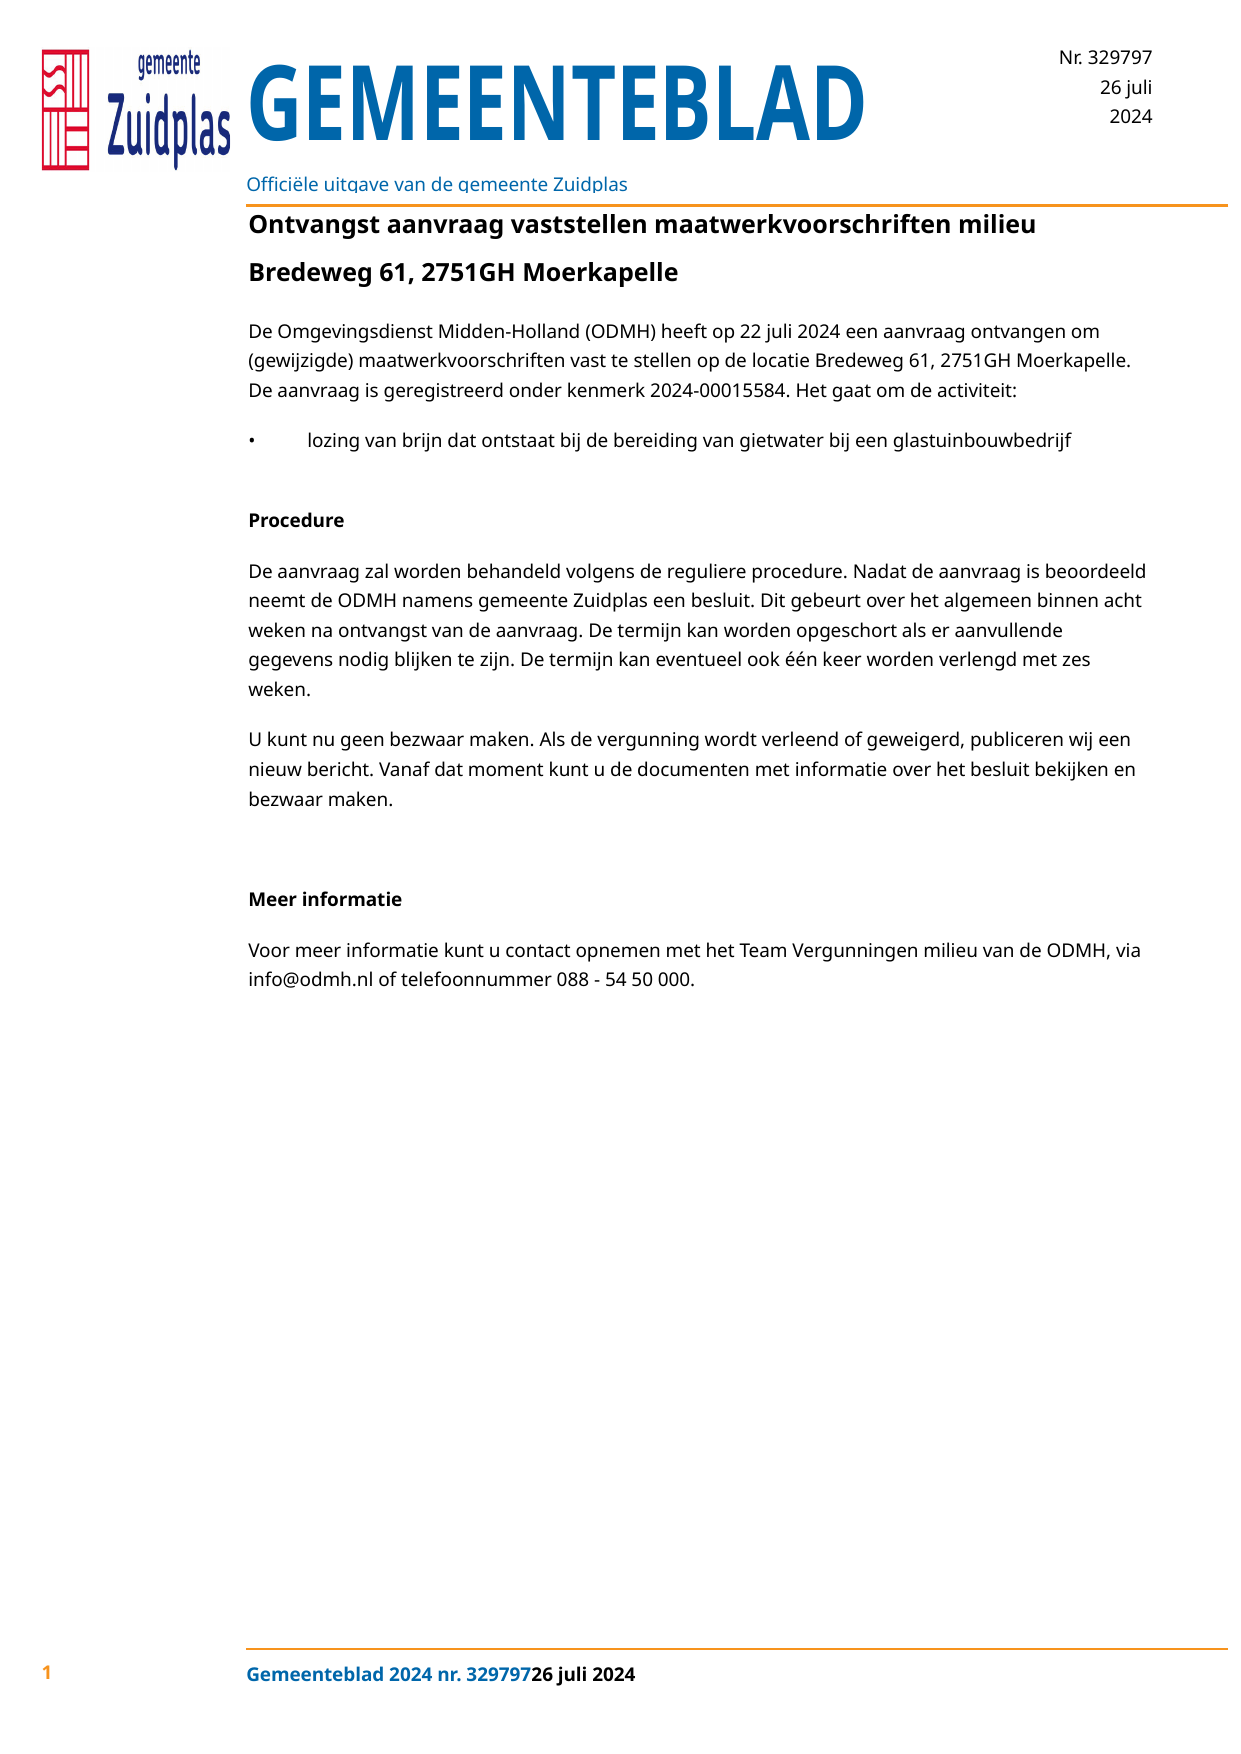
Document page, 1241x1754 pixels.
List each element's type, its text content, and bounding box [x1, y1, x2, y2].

text Procedure [248, 507, 1152, 533]
picture [41, 47, 231, 172]
text Ontvangst aanvraag vaststellen maatwerkvoorschriften milieu Bredeweg 61, 2751GH Moerkapelle [248, 207, 1152, 288]
list lozing van brijn dat ontstaat bij de bereiding van gietwater bij een glastuinbouwbedrijf [248, 427, 1152, 453]
text Voor meer informatie kunt u contact opnemen met het Team Vergunningen milieu van de ODMH, via info@odmh.nl of telefoonnummer 088 - 54 50 000. [248, 937, 1152, 992]
text U kunt nu geen bezwaar maken. Als de vergunning wordt verleend of geweigerd, publiceren wij een nieuw bericht. Vanaf dat moment kunt u de documenten met informatie over het besluit bekijken en bezwaar maken. [248, 727, 1152, 812]
text Meer informatie [248, 887, 1152, 912]
text De aanvraag zal worden behandeld volgens de reguliere procedure. Nadat de aanvraag is beoordeeld neemt de ODMH namens gemeente Zuidplas een besluit. Dit gebeurt over het algemeen binnen acht weken na ontvangst van de aanvraag. De termijn kan worden opgeschort als er aanvullende gegevens nodig blijken te zijn. De termijn kan eventueel ook één keer worden verlengd met zes weken. [248, 558, 1152, 702]
text De Omgevingsdienst Midden-Holland (ODMH) heeft op 22 juli 2024 een aanvraag ontvangen om (gewijzigde) maatwerkvoorschriften vast te stellen op de locatie Bredeweg 61, 2751GH Moerkapelle. De aanvraag is geregistreerd onder kenmerk 2024-00015584. Het gaat om de activiteit: [248, 318, 1152, 403]
